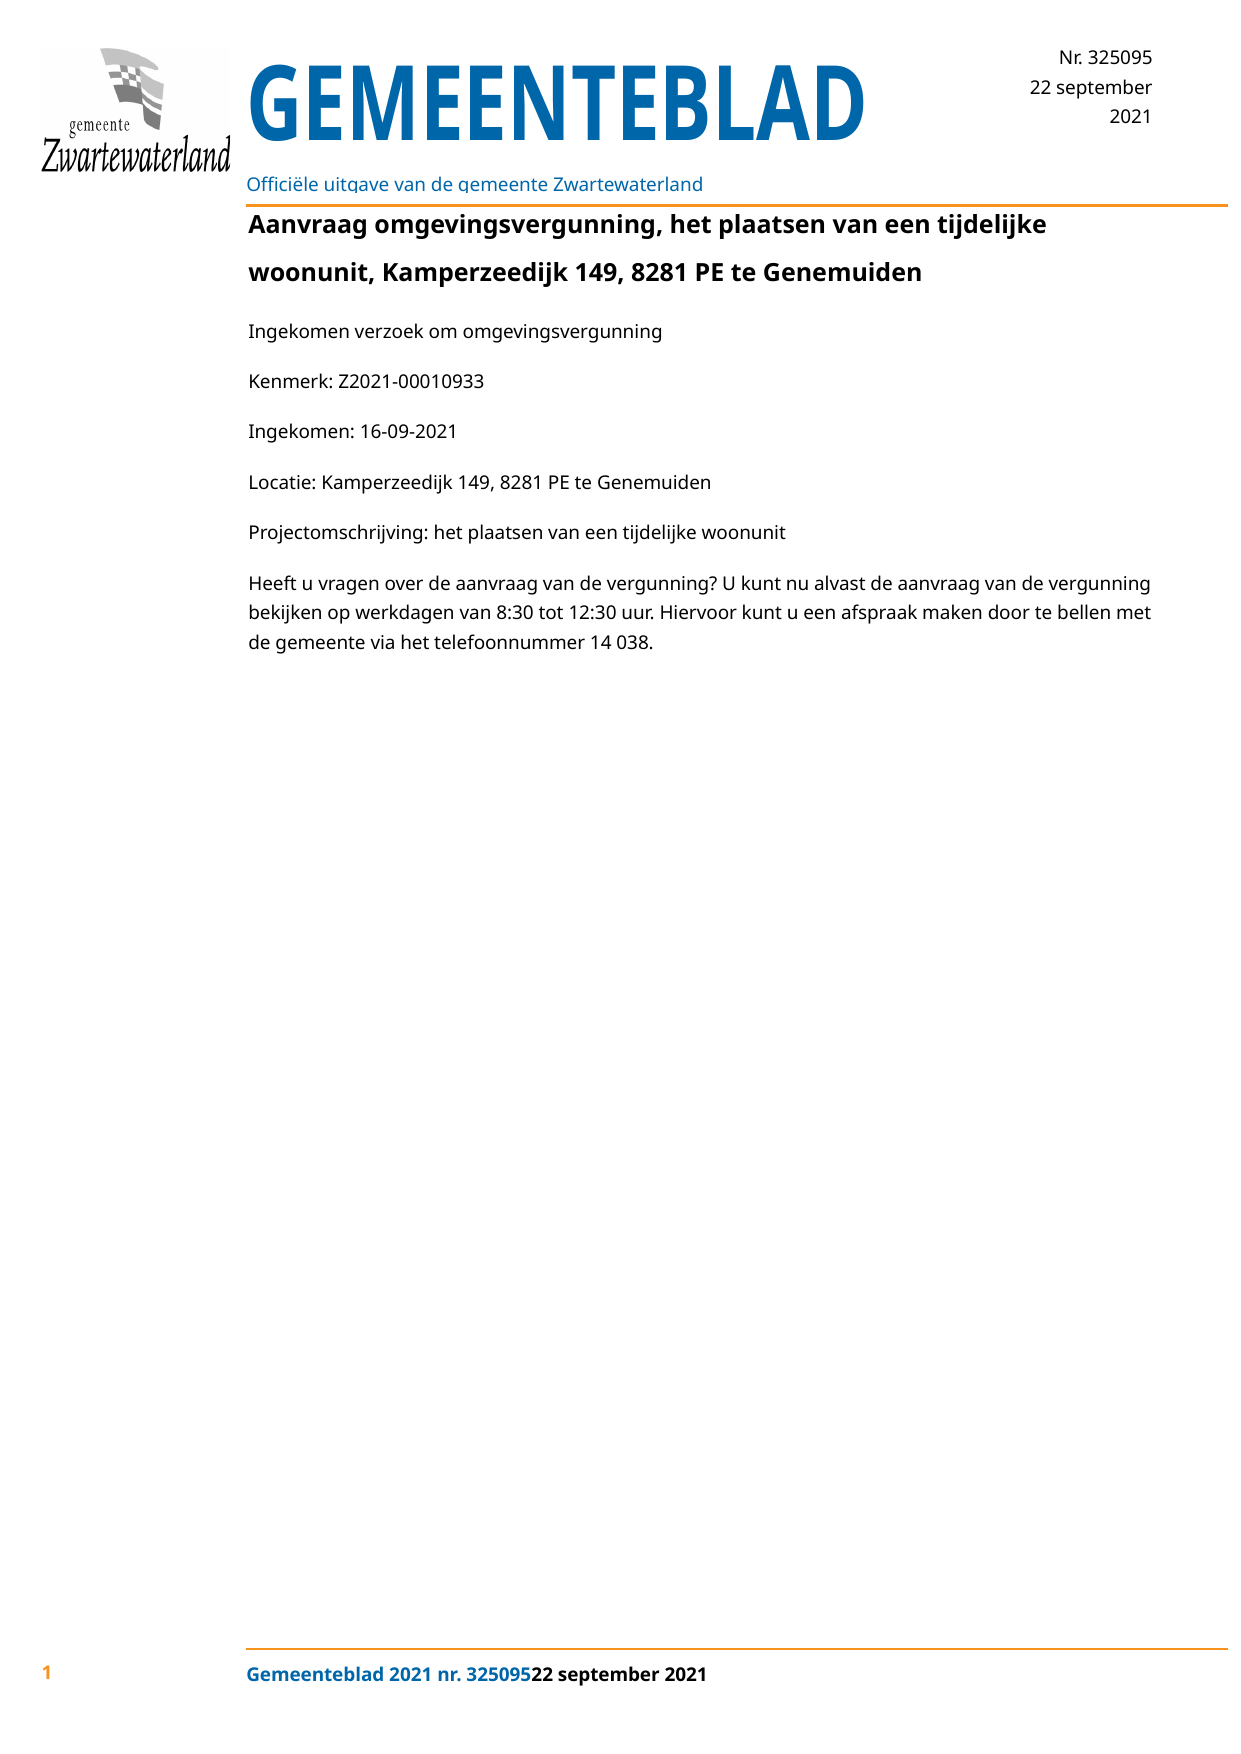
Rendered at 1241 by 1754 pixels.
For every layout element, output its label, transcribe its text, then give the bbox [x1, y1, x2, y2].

picture [41, 47, 231, 172]
text Ingekomen verzoek om omgevingsvergunning [248, 318, 1152, 344]
text Ingekomen: 16-09-2021 [248, 419, 1152, 444]
text Locatie: Kamperzeedijk 149, 8281 PE te Genemuiden [248, 469, 1152, 495]
text Kenmerk: Z2021-00010933 [248, 368, 1152, 394]
text Aanvraag omgevingsvergunning, het plaatsen van een tijdelijke woonunit, Kamperzeedijk 149, 8281 PE te Genemuiden [248, 207, 1152, 288]
text Heeft u vragen over de aanvraag van de vergunning? U kunt nu alvast de aanvraag van de vergunning bekijken op werkdagen van 8:30 tot 12:30 uur. Hiervoor kunt u een afspraak maken door te bellen met de gemeente via het telefoonnummer 14 038. [248, 570, 1152, 655]
text Projectomschrijving: het plaatsen van een tijdelijke woonunit [248, 519, 1152, 545]
